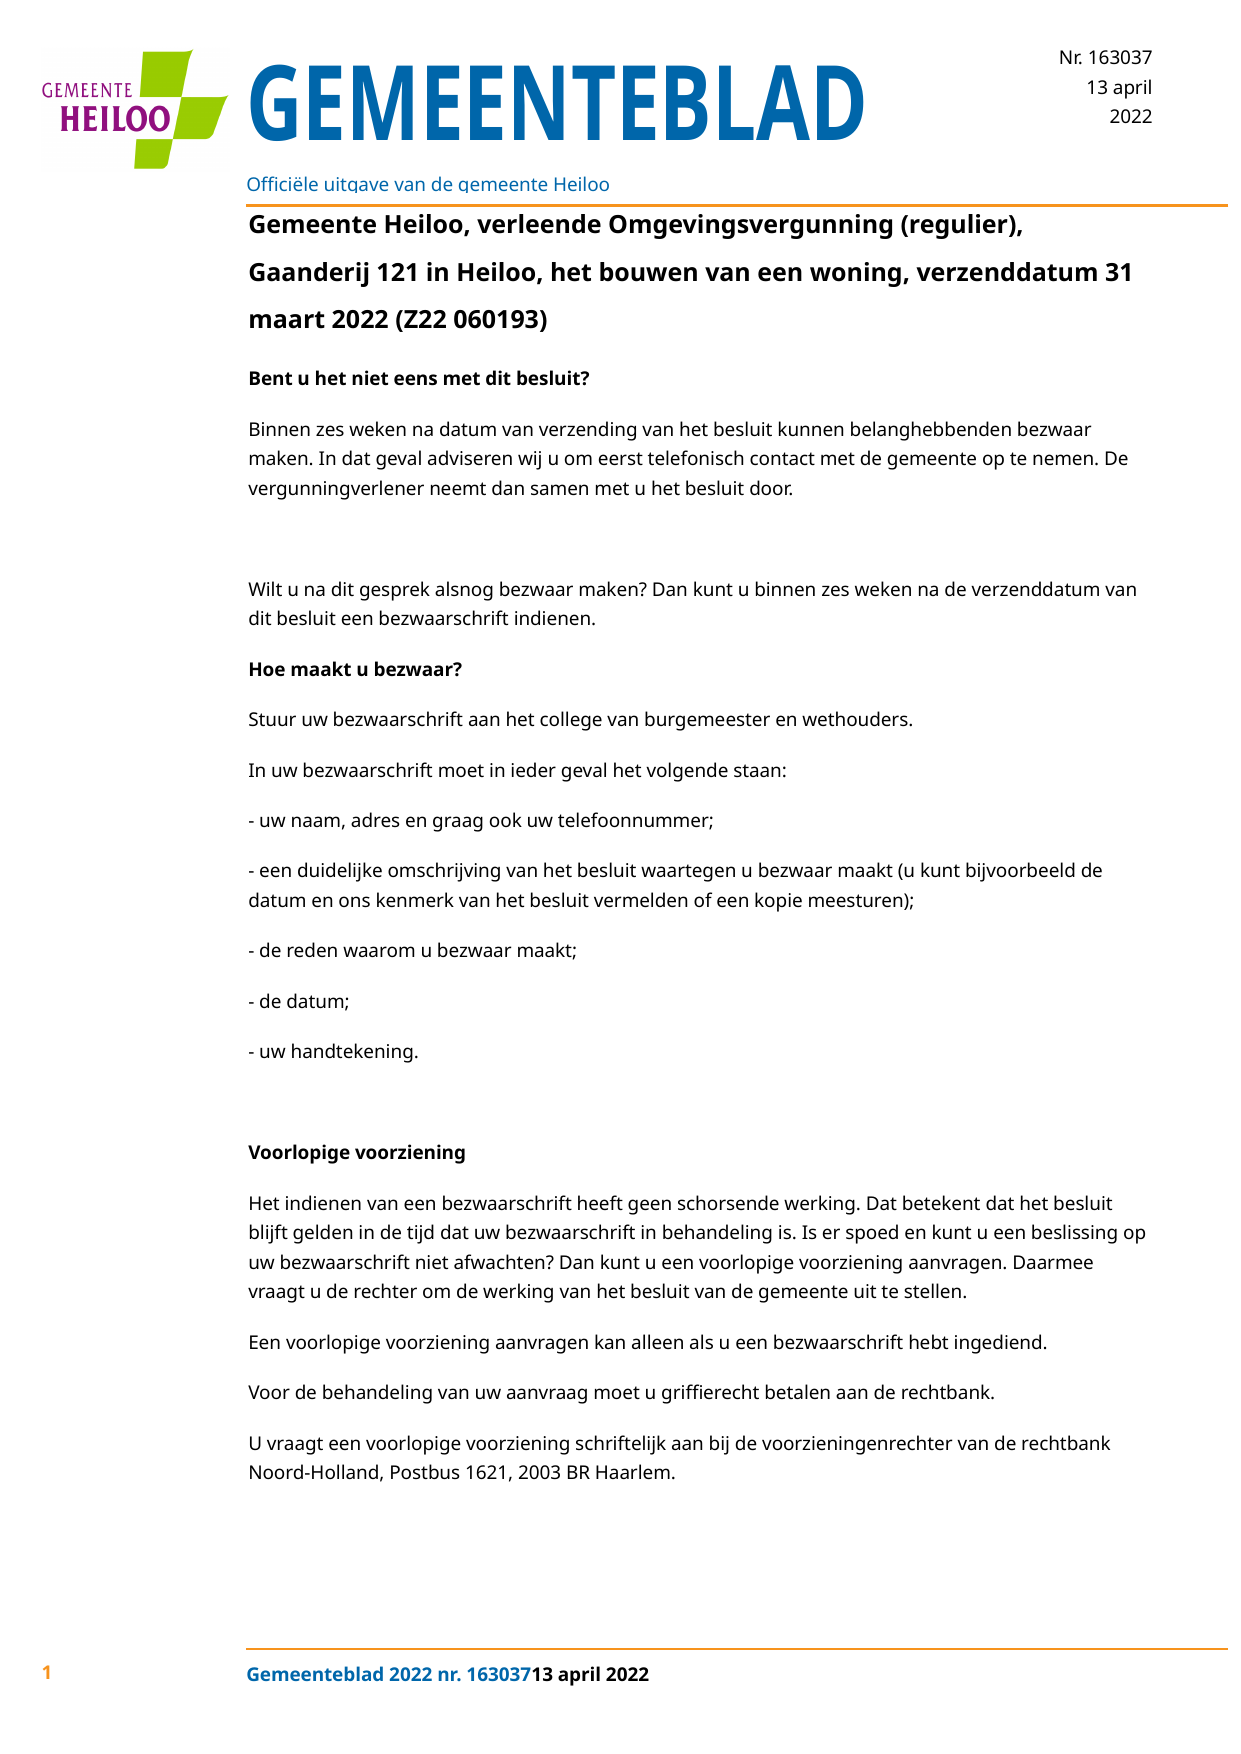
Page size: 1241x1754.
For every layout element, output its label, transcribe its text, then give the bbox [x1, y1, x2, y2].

text Stuur uw bezwaarschrift aan het college van burgemeester en wethouders. [248, 706, 1152, 732]
text U vraagt een voorlopige voorziening schriftelijk aan bij de voorzieningenrechter van de rechtbank Noord-Holland, Postbus 1621, 2003 BR Haarlem. [248, 1430, 1152, 1485]
text In uw bezwaarschrift moet in ieder geval het volgende staan: [248, 757, 1152, 782]
text Voor de behandeling van uw aanvraag moet u griffierecht betalen aan de rechtbank. [248, 1379, 1152, 1405]
text Wilt u na dit gesprek alsnog bezwaar maken? Dan kunt u binnen zes weken na de verzenddatum van dit besluit een bezwaarschrift indienen. [248, 576, 1152, 631]
text Een voorlopige voorziening aanvragen kan alleen als u een bezwaarschrift hebt ingediend. [248, 1329, 1152, 1354]
text - een duidelijke omschrijving van het besluit waartegen u bezwaar maakt (u kunt bijvoorbeeld de datum en ons kenmerk van het besluit vermelden of een kopie meesturen); [248, 858, 1152, 913]
text Gemeente Heiloo, verleende Omgevingsvergunning (regulier), Gaanderij 121 in Heiloo, het bouwen van een woning, verzenddatum 31 maart 2022 (Z22 060193) [248, 207, 1152, 336]
text - de datum; [248, 988, 1152, 1014]
text Hoe maakt u bezwaar? [248, 656, 1152, 682]
text Binnen zes weken na datum van verzending van het besluit kunnen belanghebbenden bezwaar maken. In dat geval adviseren wij u om eerst telefonisch contact met de gemeente op te nemen. De vergunningverlener neemt dan samen met u het besluit door. [248, 416, 1152, 501]
text - uw handtekening. [248, 1038, 1152, 1064]
text Voorlopige voorziening [248, 1139, 1152, 1165]
text - de reden waarom u bezwaar maakt; [248, 938, 1152, 963]
text - uw naam, adres en graag ook uw telefoonnummer; [248, 807, 1152, 833]
text Het indienen van een bezwaarschrift heeft geen schorsende werking. Dat betekent dat het besluit blijft gelden in de tijd dat uw bezwaarschrift in behandeling is. Is er spoed en kunt u een beslissing op uw bezwaarschrift niet afwachten? Dan kunt u een voorlopige voorziening aanvragen. Daarmee vraagt u de rechter om de werking van het besluit van de gemeente uit te stellen. [248, 1190, 1152, 1304]
text Bent u het niet eens met dit besluit? [248, 366, 1152, 391]
picture [41, 47, 231, 172]
